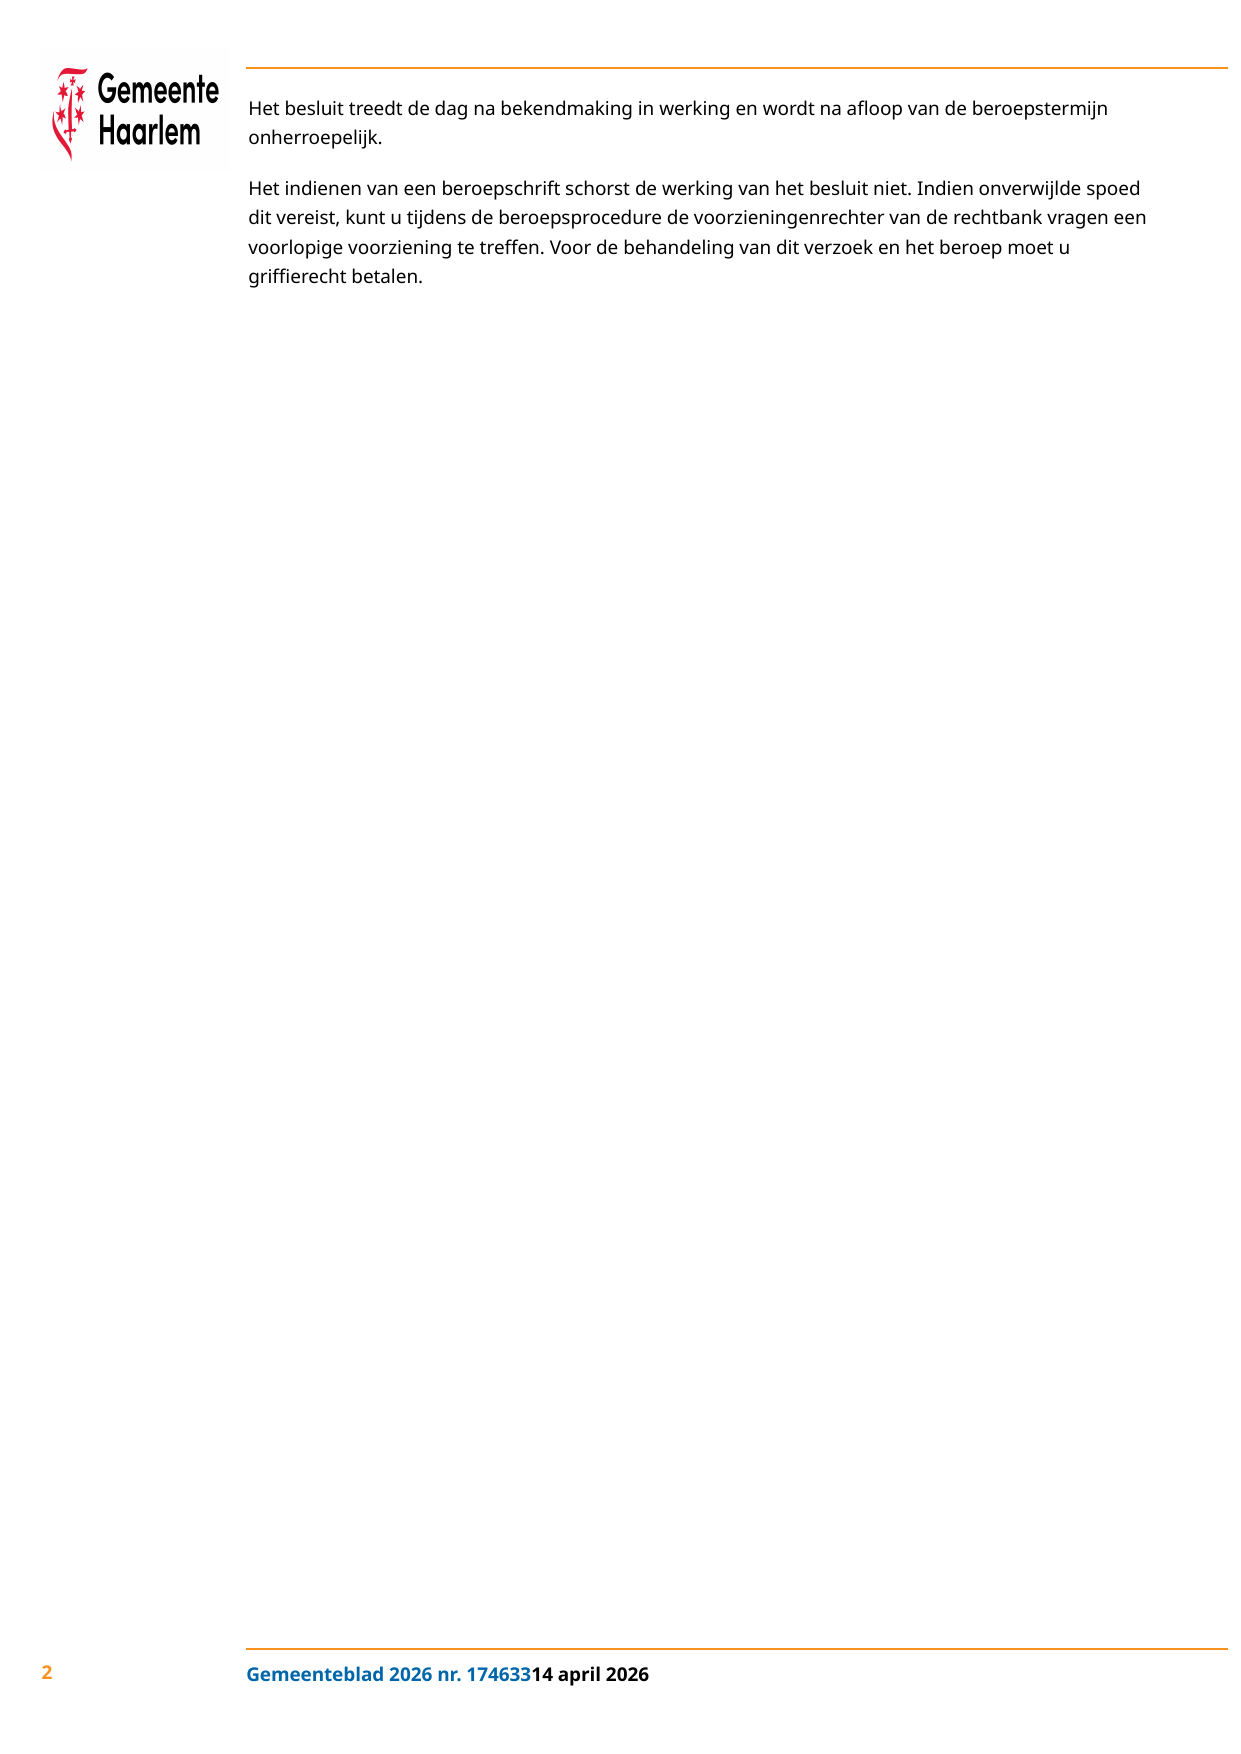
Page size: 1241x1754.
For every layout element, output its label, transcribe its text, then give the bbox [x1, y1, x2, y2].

text Het besluit treedt de dag na bekendmaking in werking en wordt na afloop van de beroepstermijn onherroepelijk. [248, 95, 1152, 150]
text Het indienen van een beroepschrift schorst de werking van het besluit niet. Indien onverwijlde spoed dit vereist, kunt u tijdens de beroepsprocedure de voorzieningenrechter van de rechtbank vragen een voorlopige voorziening te treffen. Voor de behandeling van dit verzoek en het beroep moet u griffierecht betalen. [248, 175, 1152, 289]
picture [41, 47, 231, 172]
